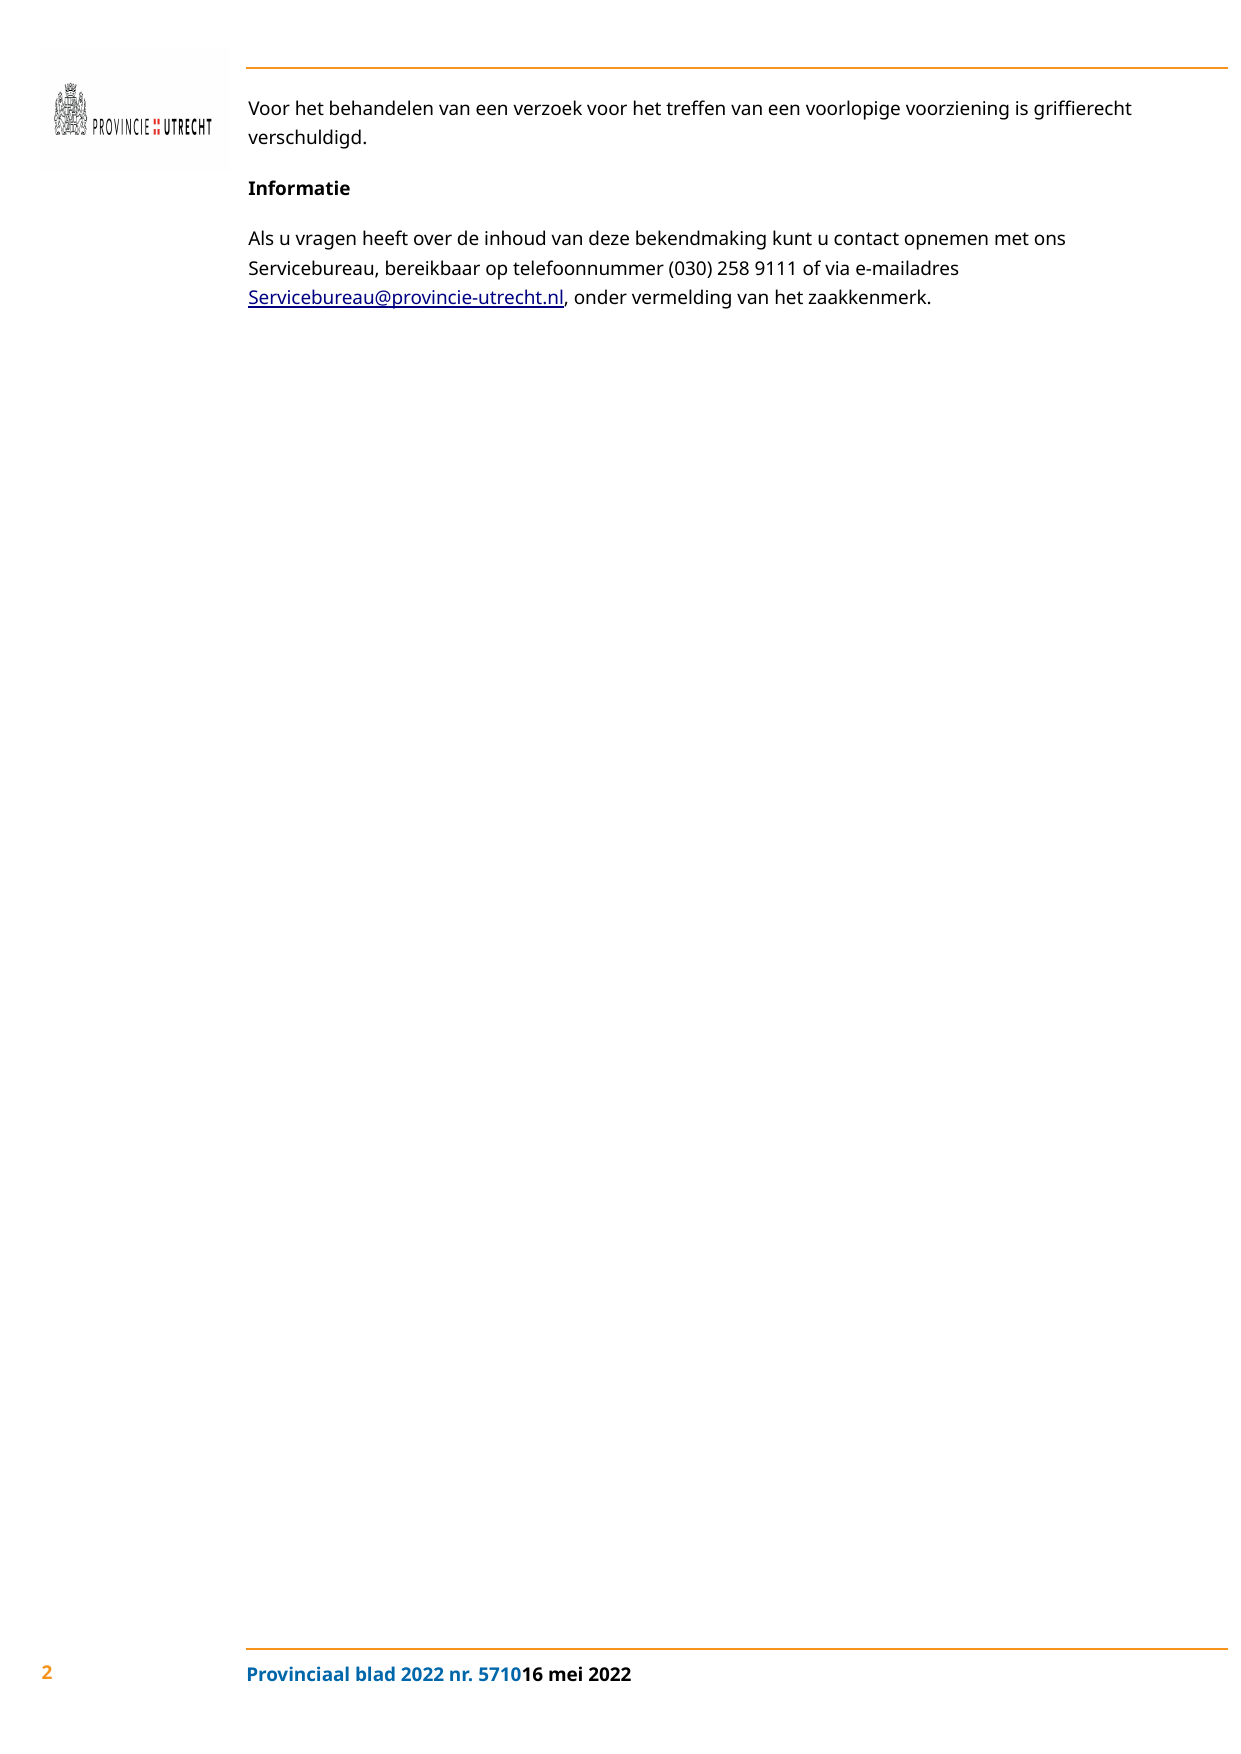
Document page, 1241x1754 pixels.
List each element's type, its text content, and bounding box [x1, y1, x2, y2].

picture [41, 47, 231, 172]
text Voor het behandelen van een verzoek voor het treffen van een voorlopige voorziening is griffierecht verschuldigd. [248, 95, 1152, 150]
text Als u vragen heeft over de inhoud van deze bekendmaking kunt u contact opnemen met ons Servicebureau, bereikbaar op telefoonnummer (030) 258 9111 of via e-mailadres Servicebureau@provincie-utrecht.nl, onder vermelding van het zaakkenmerk. [248, 225, 1152, 310]
text Informatie [248, 175, 1152, 201]
